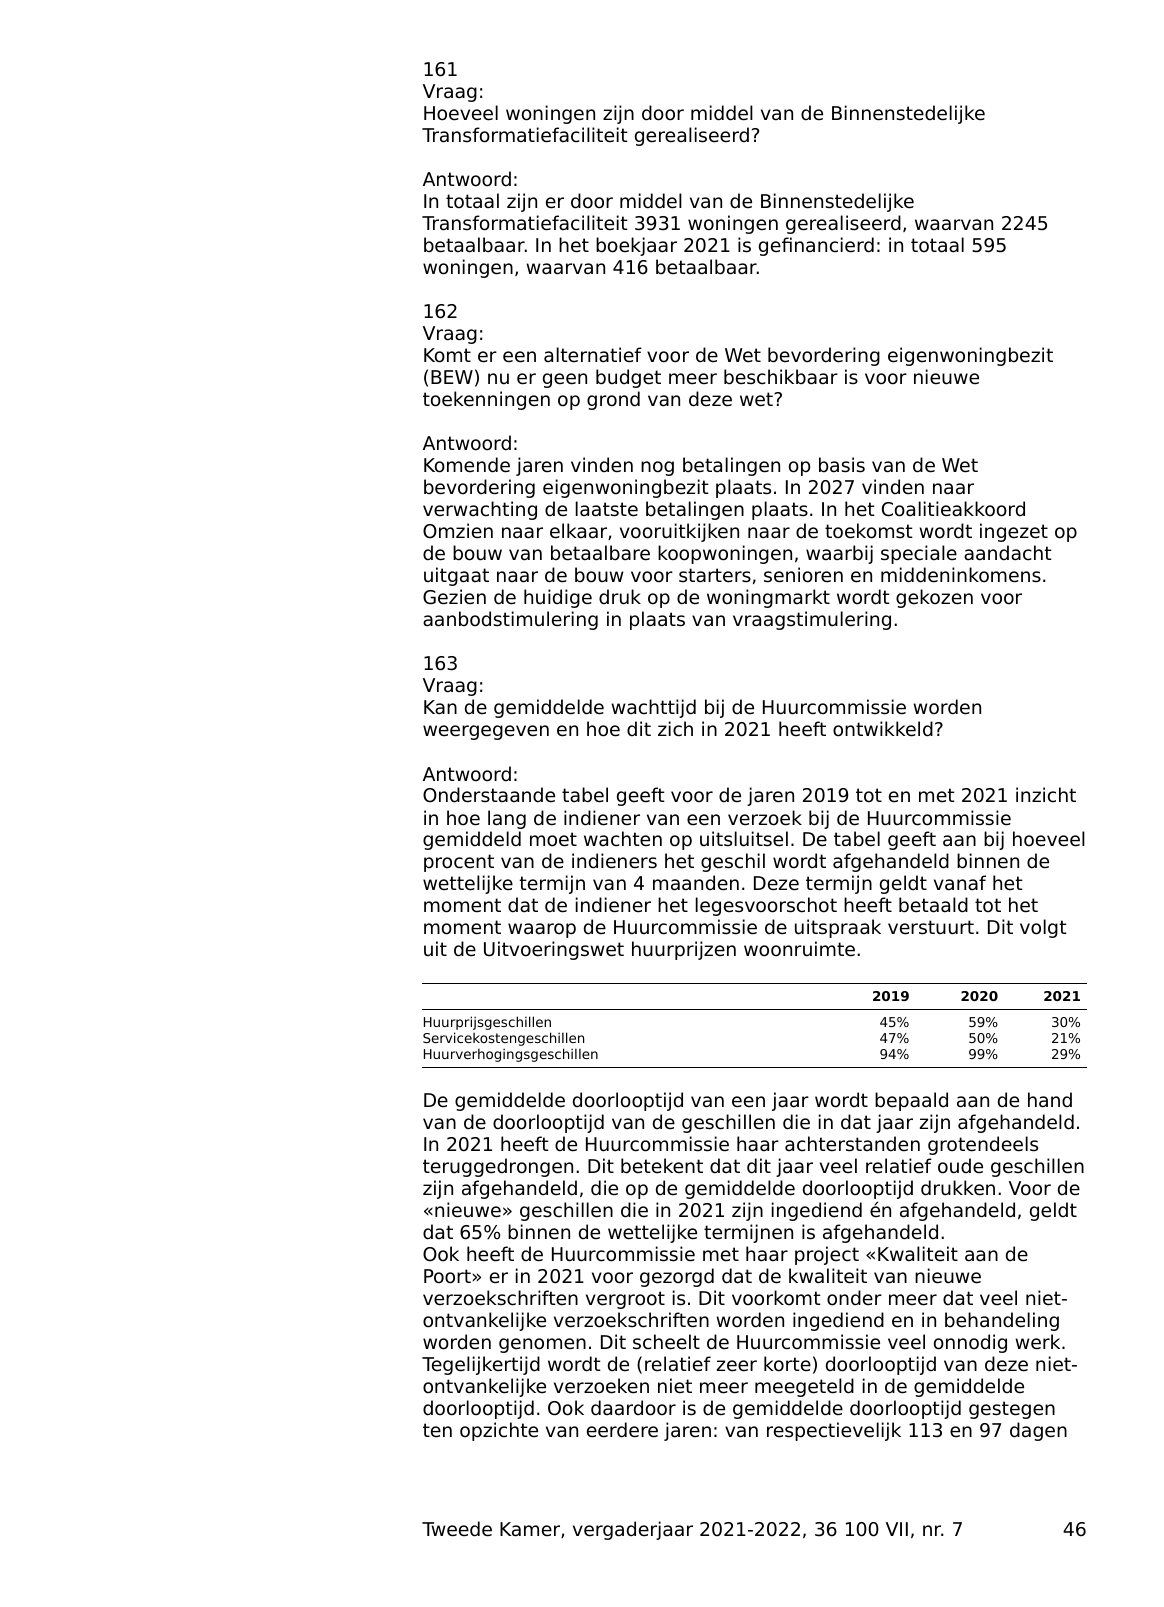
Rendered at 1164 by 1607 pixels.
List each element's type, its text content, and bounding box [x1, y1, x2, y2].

table_cell 47% [827, 1031, 915, 1046]
text Vraag: [422, 81, 1087, 103]
text Antwoord: [422, 169, 1087, 191]
table_header 2019 [827, 984, 915, 1009]
table_cell 59% [915, 1010, 1004, 1031]
table_cell 29% [1004, 1046, 1087, 1067]
text De gemiddelde doorlooptijd van een jaar wordt bepaald aan de hand van de doorlooptijd van de geschillen die in dat jaar zijn afgehandeld. In 2021 heeft de Huurcommissie haar achterstanden grotendeels teruggedrongen. Dit betekent dat dit jaar veel relatief oude geschillen zijn afgehandeld, die op de gemiddelde doorlooptijd drukken. Voor de «nieuwe» geschillen die in 2021 zijn ingediend én afgehandeld, geldt dat 65% binnen de wettelijke termijnen is afgehandeld. [422, 1090, 1087, 1244]
text In totaal zijn er door middel van de Binnenstedelijke Transformatiefaciliteit 3931 woningen gerealiseerd, waarvan 2245 betaalbaar. In het boekjaar 2021 is gefinancierd: in totaal 595 woningen, waarvan 416 betaalbaar. [422, 191, 1087, 279]
text Antwoord: [422, 433, 1087, 455]
text Komt er een alternatief voor de Wet bevordering eigenwoningbezit (BEW) nu er geen budget meer beschikbaar is voor nieuwe toekenningen op grond van deze wet? [422, 345, 1087, 411]
text Vraag: [422, 675, 1087, 697]
text Komende jaren vinden nog betalingen op basis van de Wet bevordering eigenwoningbezit plaats. In 2027 vinden naar verwachting de laatste betalingen plaats. In het Coalitieakkoord Omzien naar elkaar, vooruitkijken naar de toekomst wordt ingezet op de bouw van betaalbare koopwoningen, waarbij speciale aandacht uitgaat naar de bouw voor starters, senioren en middeninkomens. Gezien de huidige druk op de woningmarkt wordt gekozen voor aanbodstimulering in plaats van vraagstimulering. [422, 455, 1087, 631]
table_cell 30% [1004, 1010, 1087, 1031]
table_cell 94% [827, 1046, 915, 1067]
table_header [422, 984, 827, 1009]
text 162 [422, 301, 1087, 323]
text Kan de gemiddelde wachttijd bij de Huurcommissie worden weergegeven en hoe dit zich in 2021 heeft ontwikkeld? [422, 697, 1087, 741]
text Onderstaande tabel geeft voor de jaren 2019 tot en met 2021 inzicht in hoe lang de indiener van een verzoek bij de Huurcommissie gemiddeld moet wachten op uitsluitsel. De tabel geeft aan bij hoeveel procent van de indieners het geschil wordt afgehandeld binnen de wettelijke termijn van 4 maanden. Deze termijn geldt vanaf het moment dat de indiener het legesvoorschot heeft betaald tot het moment waarop de Huurcommissie de uitspraak verstuurt. Dit volgt uit de Uitvoeringswet huurprijzen woonruimte. [422, 785, 1087, 961]
text Antwoord: [422, 763, 1087, 785]
table_header 2020 [915, 984, 1004, 1009]
table_cell Huurverhogingsgeschillen [422, 1046, 827, 1067]
text 161 [422, 59, 1087, 81]
table_cell Servicekostengeschillen [422, 1031, 827, 1046]
text 163 [422, 653, 1087, 675]
table_cell 21% [1004, 1031, 1087, 1046]
table_header 2021 [1004, 984, 1087, 1009]
table_cell 99% [915, 1046, 1004, 1067]
table_cell 50% [915, 1031, 1004, 1046]
text Vraag: [422, 323, 1087, 345]
table_cell Huurprijsgeschillen [422, 1010, 827, 1031]
table_cell 45% [827, 1010, 915, 1031]
text Hoeveel woningen zijn door middel van de Binnenstedelijke Transformatiefaciliteit gerealiseerd? [422, 103, 1087, 147]
text Ook heeft de Huurcommissie met haar project «Kwaliteit aan de Poort» er in 2021 voor gezorgd dat de kwaliteit van nieuwe verzoekschriften vergroot is. Dit voorkomt onder meer dat veel niet-ontvankelijke verzoekschriften worden ingediend en in behandeling worden genomen. Dit scheelt de Huurcommissie veel onnodig werk. Tegelijkertijd wordt de (relatief zeer korte) doorlooptijd van deze niet-ontvankelijke verzoeken niet meer meegeteld in de gemiddelde doorlooptijd. Ook daardoor is de gemiddelde doorlooptijd gestegen ten opzichte van eerdere jaren: van respectievelijk 113 en 97 dagen [422, 1244, 1087, 1442]
